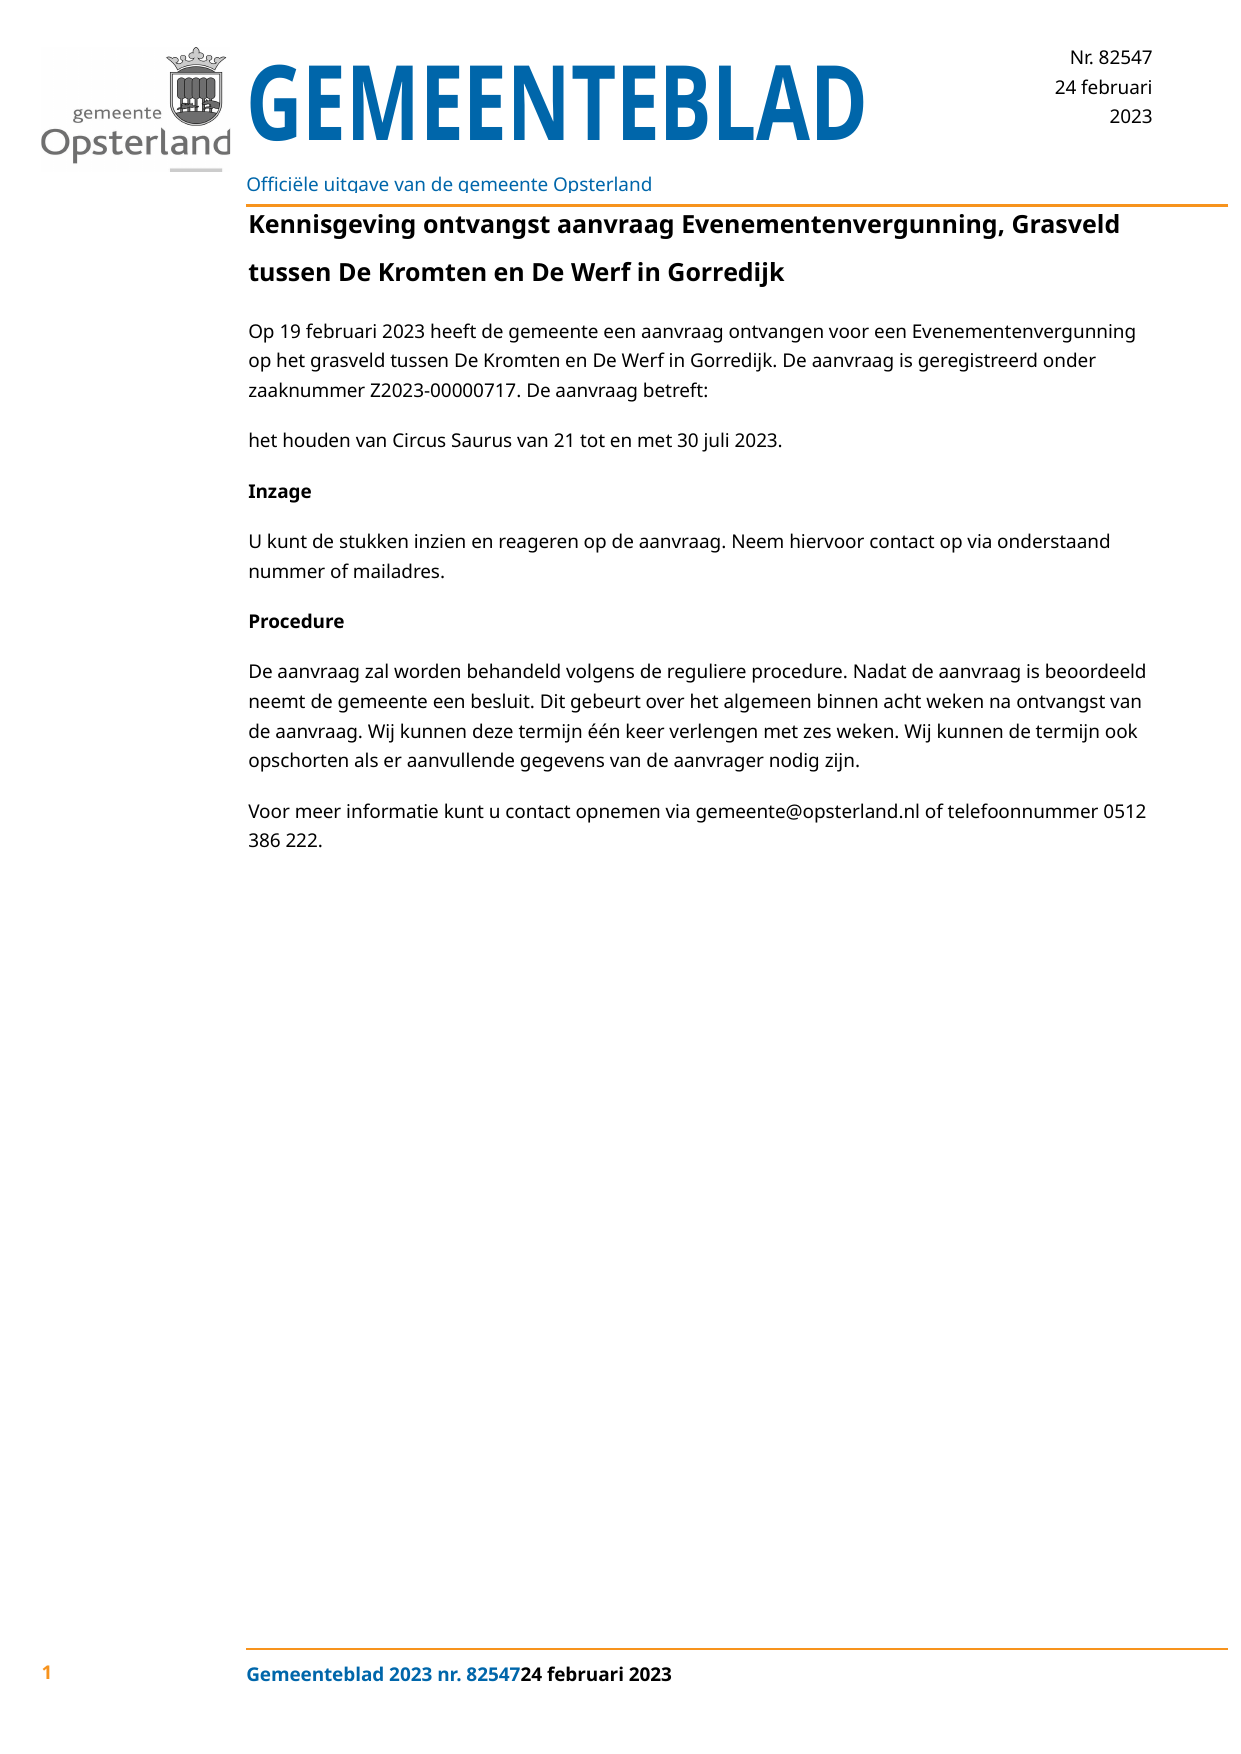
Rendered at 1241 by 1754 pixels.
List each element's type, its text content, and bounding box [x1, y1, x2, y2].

text Voor meer informatie kunt u contact opnemen via gemeente@opsterland.nl of telefoonnummer 0512 386 222. [248, 798, 1152, 853]
text het houden van Circus Saurus van 21 tot en met 30 juli 2023. [248, 427, 1152, 453]
text Inzage [248, 478, 1152, 504]
text Op 19 februari 2023 heeft de gemeente een aanvraag ontvangen voor een Evenementenvergunning op het grasveld tussen De Kromten en De Werf in Gorredijk. De aanvraag is geregistreerd onder zaaknummer Z2023-00000717. De aanvraag betreft: [248, 318, 1152, 403]
text U kunt de stukken inzien en reageren op de aanvraag. Neem hiervoor contact op via onderstaand nummer of mailadres. [248, 528, 1152, 584]
text Procedure [248, 608, 1152, 634]
text De aanvraag zal worden behandeld volgens de reguliere procedure. Nadat de aanvraag is beoordeeld neemt de gemeente een besluit. Dit gebeurt over het algemeen binnen acht weken na ontvangst van de aanvraag. Wij kunnen deze termijn één keer verlengen met zes weken. Wij kunnen de termijn ook opschorten als er aanvullende gegevens van de aanvrager nodig zijn. [248, 659, 1152, 773]
text Kennisgeving ontvangst aanvraag Evenementenvergunning, Grasveld tussen De Kromten en De Werf in Gorredijk [248, 207, 1152, 288]
picture [41, 47, 231, 172]
